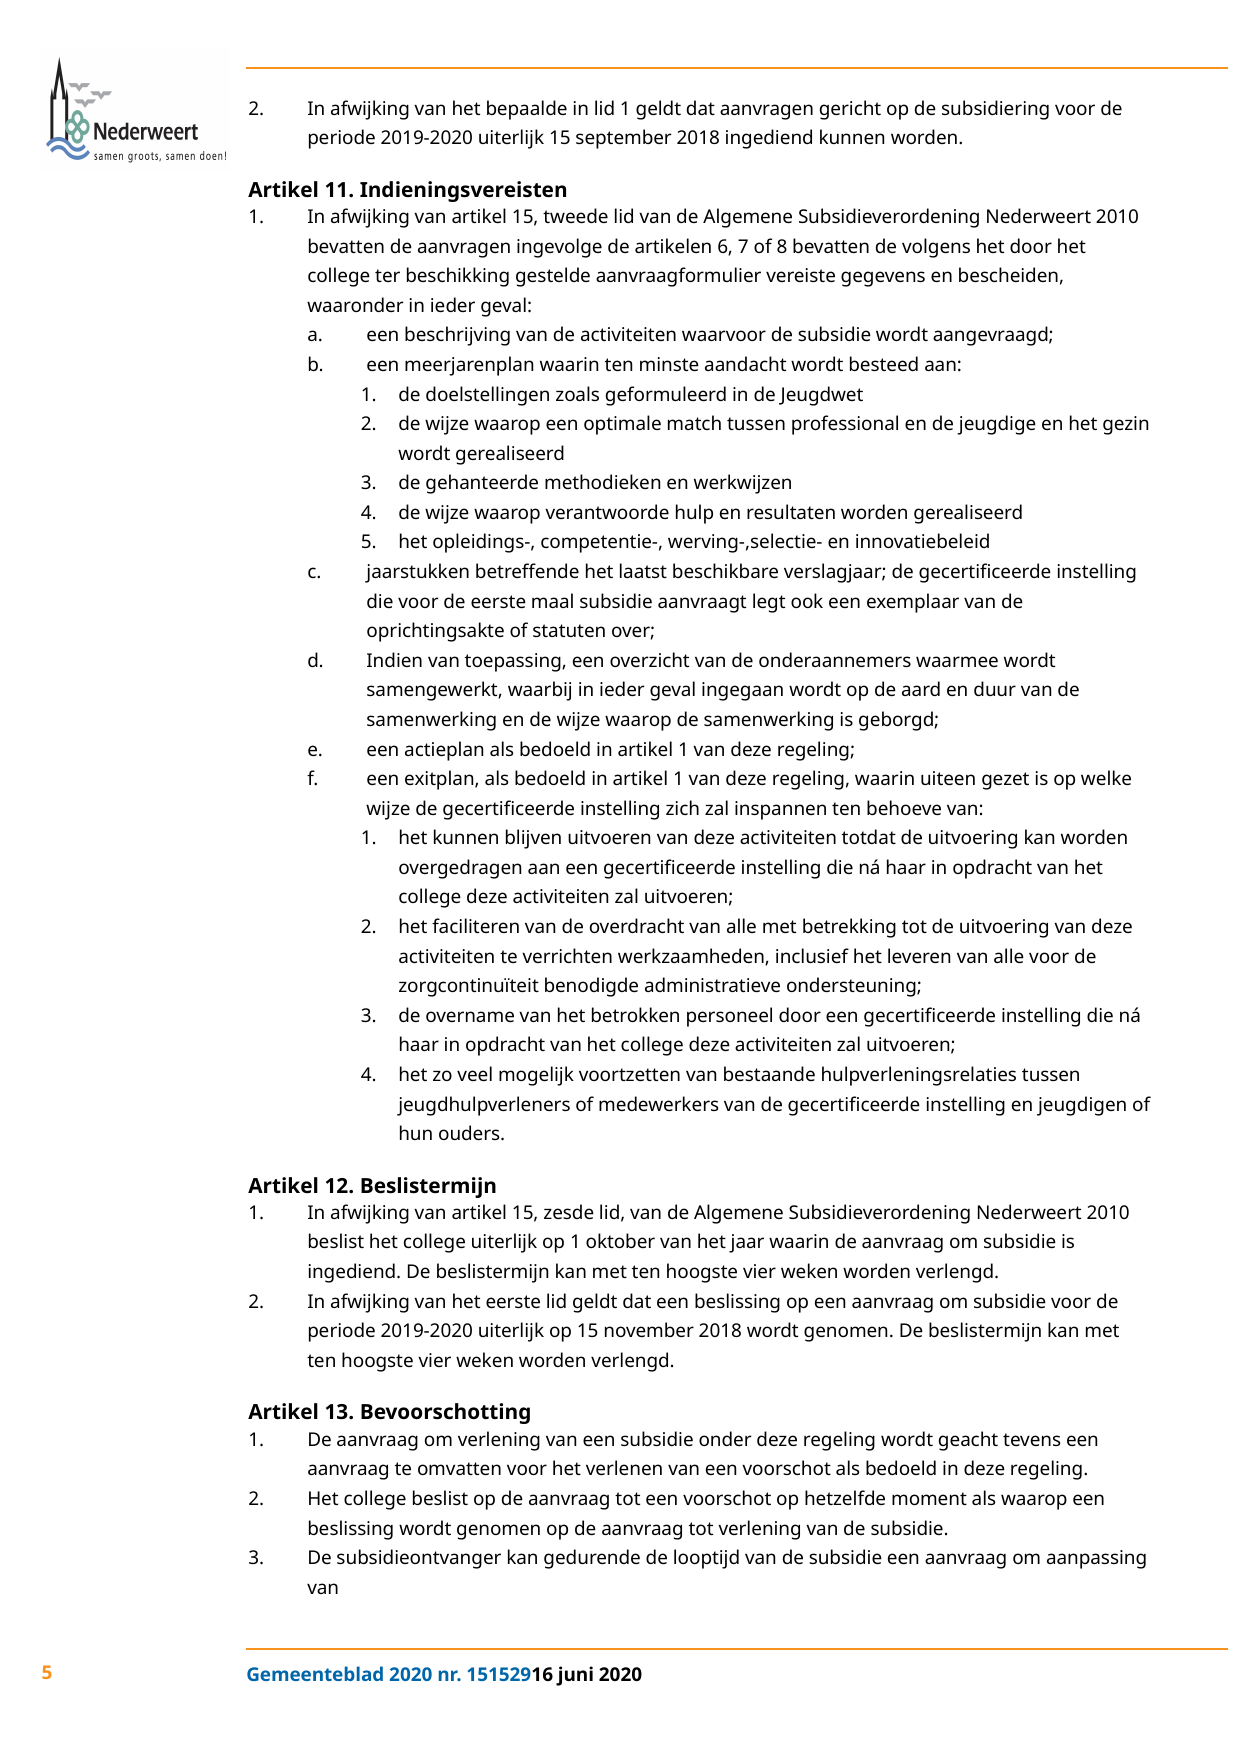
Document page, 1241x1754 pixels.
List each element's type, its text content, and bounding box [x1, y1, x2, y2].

list jaarstukken betreffende het laatst beschikbare verslagjaar; de gecertificeerde instelling die voor de eerste maal subsidie aanvraagt legt ook een exemplaar van de oprichtingsakte of statuten over; [307, 558, 1152, 643]
text Artikel 11. Indieningsvereisten [248, 175, 1152, 203]
list de overname van het betrokken personeel door een gecertificeerde instelling die ná haar in opdracht van het college deze activiteiten zal uitvoeren; [361, 1002, 1152, 1057]
list de doelstellingen zoals geformuleerd in de Jeugdwet [361, 381, 1152, 406]
text Artikel 12. Beslistermijn [248, 1171, 1152, 1199]
list In afwijking van het eerste lid geldt dat een beslissing op een aanvraag om subsidie voor de periode 2019-2020 uiterlijk op 15 november 2018 wordt genomen. De beslistermijn kan met ten hoogste vier weken worden verlengd. [248, 1288, 1152, 1373]
list In afwijking van artikel 15, tweede lid van de Algemene Subsidieverordening Nederweert 2010 bevatten de aanvragen ingevolge de artikelen 6, 7 of 8 bevatten de volgens het door het college ter beschikking gestelde aanvraagformulier vereiste gegevens en bescheiden, waaronder in ieder geval: [248, 203, 1152, 318]
list Het college beslist op de aanvraag tot een voorschot op hetzelfde moment als waarop een beslissing wordt genomen op de aanvraag tot verlening van de subsidie. [248, 1485, 1152, 1540]
picture [41, 47, 231, 172]
list een actieplan als bedoeld in artikel 1 van deze regeling; [307, 736, 1152, 761]
list In afwijking van het bepaalde in lid 1 geldt dat aanvragen gericht op de subsidiering voor de periode 2019-2020 uiterlijk 15 september 2018 ingediend kunnen worden. [248, 95, 1152, 150]
list de wijze waarop verantwoorde hulp en resultaten worden gerealiseerd [361, 499, 1152, 525]
list De subsidieontvanger kan gedurende de looptijd van de subsidie een aanvraag om aanpassing van [248, 1544, 1152, 1599]
list het faciliteren van de overdracht van alle met betrekking tot de uitvoering van deze activiteiten te verrichten werkzaamheden, inclusief het leveren van alle voor de zorgcontinuïteit benodigde administratieve ondersteuning; [361, 913, 1152, 998]
list een exitplan, als bedoeld in artikel 1 van deze regeling, waarin uiteen gezet is op welke wijze de gecertificeerde instelling zich zal inspannen ten behoeve van: [307, 765, 1152, 821]
list een beschrijving van de activiteiten waarvoor de subsidie wordt aangevraagd; [307, 322, 1152, 347]
list de wijze waarop een optimale match tussen professional en de jeugdige en het gezin wordt gerealiseerd [361, 410, 1152, 466]
list De aanvraag om verlening van een subsidie onder deze regeling wordt geacht tevens een aanvraag te omvatten voor het verlenen van een voorschot als bedoeld in deze regeling. [248, 1426, 1152, 1481]
list een meerjarenplan waarin ten minste aandacht wordt besteed aan: [307, 351, 1152, 377]
list het opleidings-, competentie-, werving-,selectie- en innovatiebeleid [361, 529, 1152, 554]
list Indien van toepassing, een overzicht van de onderaannemers waarmee wordt samengewerkt, waarbij in ieder geval ingegaan wordt op de aard en duur van de samenwerking en de wijze waarop de samenwerking is geborgd; [307, 647, 1152, 732]
list de gehanteerde methodieken en werkwijzen [361, 469, 1152, 495]
text Artikel 13. Bevoorschotting [248, 1397, 1152, 1426]
list het zo veel mogelijk voortzetten van bestaande hulpverleningsrelaties tussen jeugdhulpverleners of medewerkers van de gecertificeerde instelling en jeugdigen of hun ouders. [361, 1061, 1152, 1146]
list het kunnen blijven uitvoeren van deze activiteiten totdat de uitvoering kan worden overgedragen aan een gecertificeerde instelling die ná haar in opdracht van het college deze activiteiten zal uitvoeren; [361, 824, 1152, 909]
list In afwijking van artikel 15, zesde lid, van de Algemene Subsidieverordening Nederweert 2010 beslist het college uiterlijk op 1 oktober van het jaar waarin de aanvraag om subsidie is ingediend. De beslistermijn kan met ten hoogste vier weken worden verlengd. [248, 1199, 1152, 1284]
